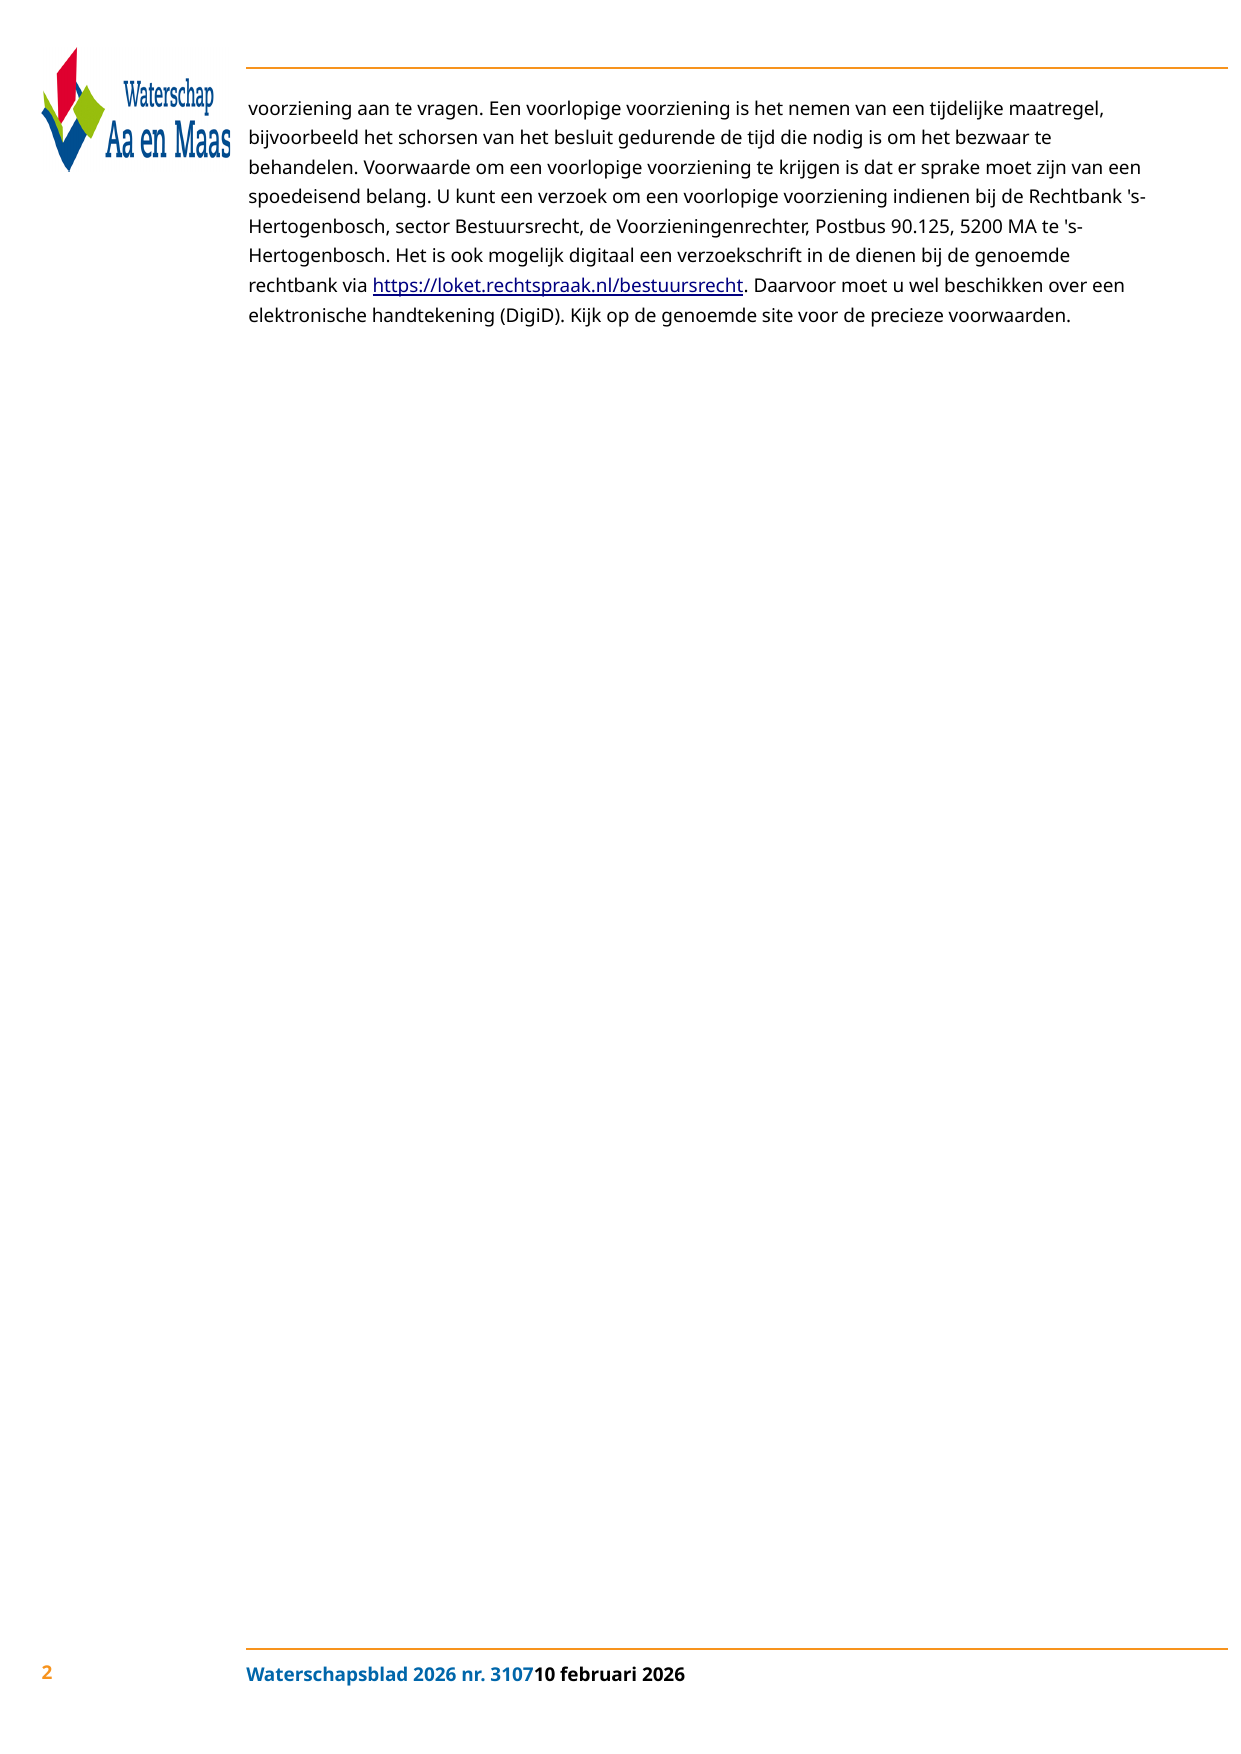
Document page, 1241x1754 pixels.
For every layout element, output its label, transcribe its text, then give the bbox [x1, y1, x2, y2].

text voorziening aan te vragen. Een voorlopige voorziening is het nemen van een tijdelijke maatregel, bijvoorbeeld het schorsen van het besluit gedurende de tijd die nodig is om het bezwaar te behandelen. Voorwaarde om een voorlopige voorziening te krijgen is dat er sprake moet zijn van een spoedeisend belang. U kunt een verzoek om een voorlopige voorziening indienen bij de Rechtbank 's-Hertogenbosch, sector Bestuursrecht, de Voorzieningenrechter, Postbus 90.125, 5200 MA te 's-Hertogenbosch. Het is ook mogelijk digitaal een verzoekschrift in de dienen bij de genoemde rechtbank via https://loket.rechtspraak.nl/bestuursrecht. Daarvoor moet u wel beschikken over een elektronische handtekening (DigiD). Kijk op de genoemde site voor de precieze voorwaarden. [248, 95, 1152, 328]
picture [41, 47, 231, 172]
